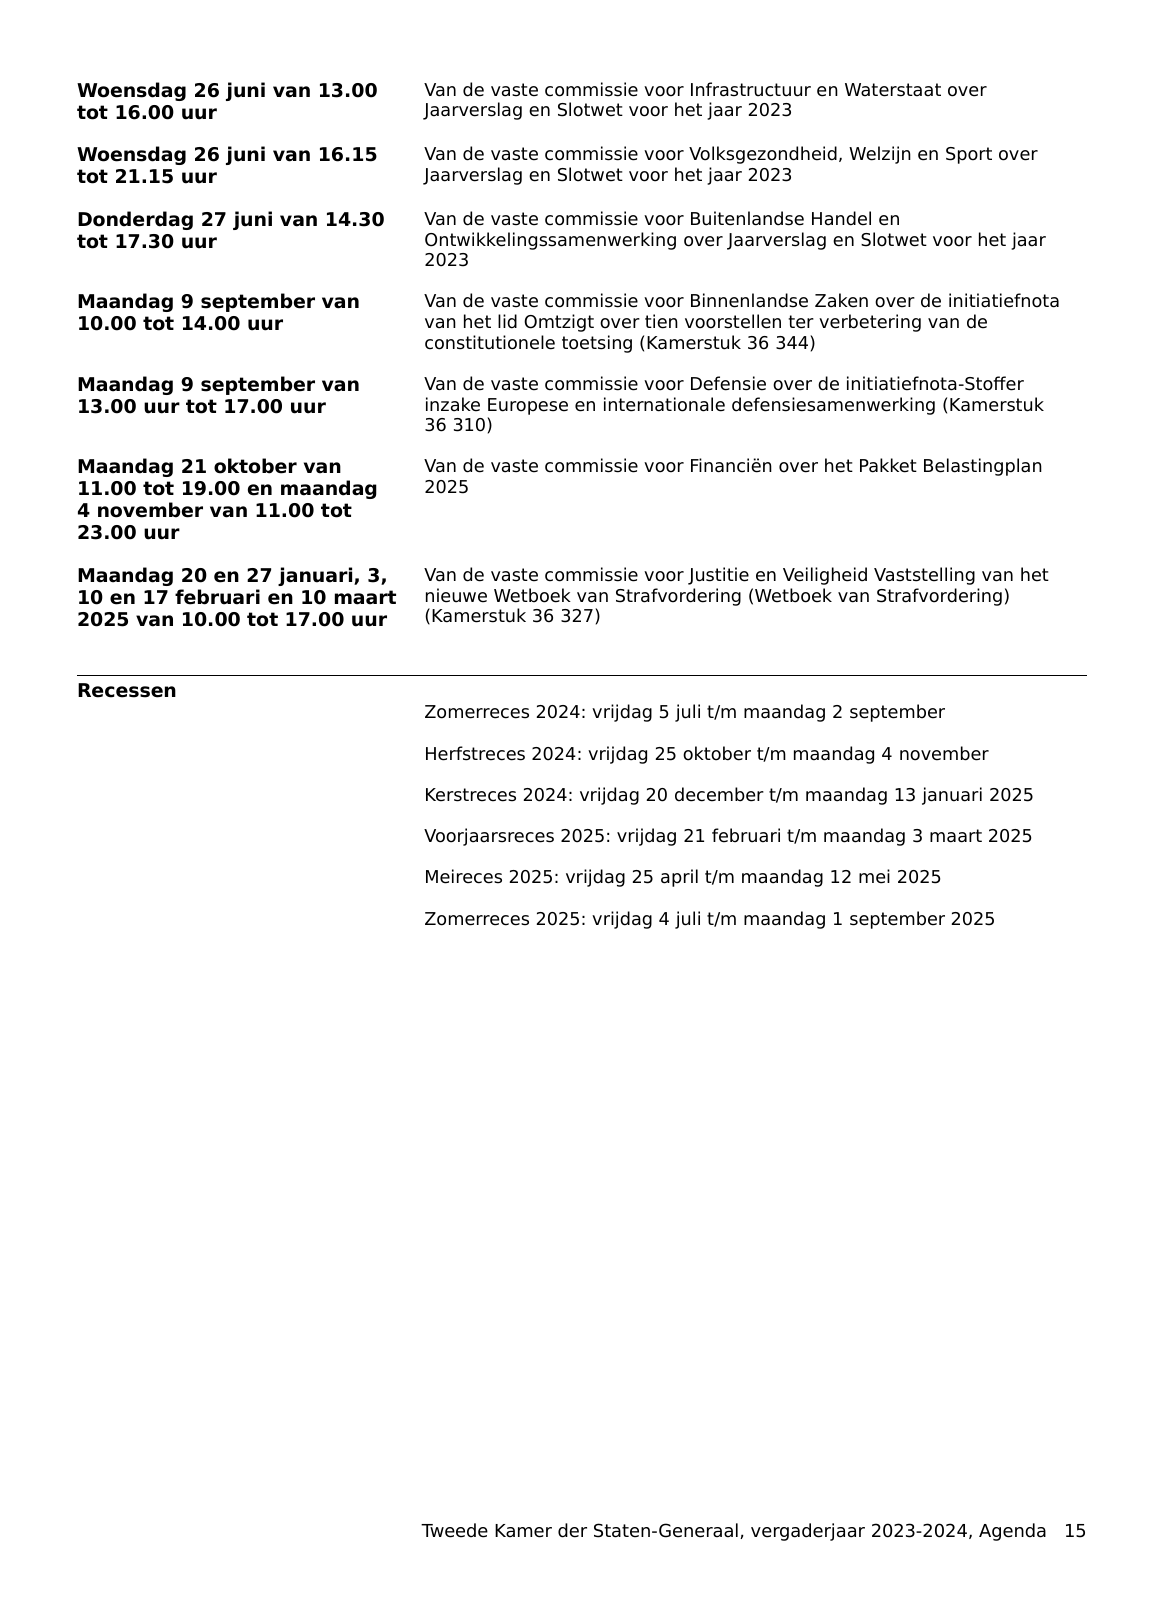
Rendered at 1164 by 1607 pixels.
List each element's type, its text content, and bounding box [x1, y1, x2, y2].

table_cell Voorjaarsreces 2025: vrijdag 21 februari t/m maandag 3 maart 2025 [418, 826, 1087, 847]
table_cell [401, 744, 418, 764]
table_cell [401, 374, 418, 436]
table_cell [401, 188, 418, 209]
table_header [418, 676, 1087, 702]
table_cell [401, 703, 418, 723]
table_cell Maandag 9 september van 13.00 uur tot 17.00 uur [77, 374, 401, 436]
table_cell [77, 909, 401, 929]
table_cell [77, 888, 401, 909]
table_cell Van de vaste commissie voor Defensie over de initiatiefnota-Stoffer inzake Europese en internationale defensiesamenwerking (Kamerstuk 36 310) [418, 374, 1087, 436]
table_cell [77, 744, 401, 764]
table_cell [77, 544, 401, 565]
table_cell [418, 723, 1087, 744]
table_cell [418, 544, 1087, 565]
table_cell [77, 188, 401, 209]
table_cell Donderdag 27 juni van 14.30 tot 17.30 uur [77, 209, 401, 271]
table_cell [401, 888, 418, 909]
table_cell Van de vaste commissie voor Financiën over het Pakket Belastingplan 2025 [418, 456, 1087, 544]
table_cell [401, 847, 418, 867]
table_cell [401, 544, 418, 565]
table_cell [401, 209, 418, 271]
table_cell Van de vaste commissie voor Buitenlandse Handel en Ontwikkelingssamenwerking over Jaarverslag en Slotwet voor het jaar 2023 [418, 209, 1087, 271]
table_cell [418, 271, 1087, 291]
table_header Recessen [77, 676, 401, 702]
table_cell Zomerreces 2024: vrijdag 5 juli t/m maandag 2 september [418, 703, 1087, 723]
table_cell [77, 59, 401, 80]
table_cell [418, 764, 1087, 785]
table_cell [401, 271, 418, 291]
table_cell [401, 80, 418, 124]
table_cell Meireces 2025: vrijdag 25 april t/m maandag 12 mei 2025 [418, 868, 1087, 888]
table_cell Van de vaste commissie voor Justitie en Veiligheid Vaststelling van het nieuwe Wetboek van Strafvordering (Wetboek van Strafvordering) (Kamerstuk 36 327) [418, 565, 1087, 631]
table_cell [418, 59, 1087, 80]
table_cell [77, 703, 401, 723]
table_cell [401, 785, 418, 806]
table_cell [401, 353, 418, 374]
table_cell Maandag 20 en 27 januari, 3, 10 en 17 februari en 10 maart 2025 van 10.00 tot 17.00 uur [77, 565, 401, 631]
table_cell Van de vaste commissie voor Binnenlandse Zaken over de initiatiefnota van het lid Omtzigt over tien voorstellen ter verbetering van de constitutionele toetsing (Kamerstuk 36 344) [418, 291, 1087, 353]
table_cell Maandag 21 oktober van 11.00 tot 19.00 en maandag 4 november van 11.00 tot 23.00 uur [77, 456, 401, 544]
table_cell Woensdag 26 juni van 16.15 tot 21.15 uur [77, 144, 401, 188]
table_cell Herfstreces 2024: vrijdag 25 oktober t/m maandag 4 november [418, 744, 1087, 764]
table_cell [401, 124, 418, 144]
table_cell [401, 565, 418, 631]
table_cell [77, 436, 401, 456]
table_cell [418, 353, 1087, 374]
table_cell [401, 909, 418, 929]
table_cell [77, 806, 401, 826]
table_cell Van de vaste commissie voor Infrastructuur en Waterstaat over Jaarverslag en Slotwet voor het jaar 2023 [418, 80, 1087, 124]
table_cell [77, 124, 401, 144]
table_cell [418, 806, 1087, 826]
table_cell Van de vaste commissie voor Volksgezondheid, Welzijn en Sport over Jaarverslag en Slotwet voor het jaar 2023 [418, 144, 1087, 188]
table_cell Zomerreces 2025: vrijdag 4 juli t/m maandag 1 september 2025 [418, 909, 1087, 929]
table_cell [418, 847, 1087, 867]
table_cell [77, 764, 401, 785]
table_header [401, 676, 418, 702]
table_cell [77, 868, 401, 888]
table_cell [418, 124, 1087, 144]
table_cell [418, 188, 1087, 209]
table_cell [77, 271, 401, 291]
table_cell [401, 436, 418, 456]
table_cell [401, 456, 418, 544]
table_cell [77, 723, 401, 744]
table_cell [401, 806, 418, 826]
table_cell [401, 723, 418, 744]
table_cell [418, 436, 1087, 456]
table_cell [418, 888, 1087, 909]
table_cell Woensdag 26 juni van 13.00 tot 16.00 uur [77, 80, 401, 124]
table_cell [77, 631, 401, 653]
table_cell [401, 144, 418, 188]
table_cell [77, 785, 401, 806]
table_cell [401, 826, 418, 847]
table_cell [401, 764, 418, 785]
table_cell [77, 847, 401, 867]
table_cell Kerstreces 2024: vrijdag 20 december t/m maandag 13 januari 2025 [418, 785, 1087, 806]
table_cell [401, 868, 418, 888]
table_cell [77, 826, 401, 847]
table_cell [418, 631, 1087, 653]
table_cell [401, 59, 418, 80]
table_cell [77, 353, 401, 374]
table_cell [401, 291, 418, 353]
table_cell Maandag 9 september van 10.00 tot 14.00 uur [77, 291, 401, 353]
table_cell [401, 631, 418, 653]
